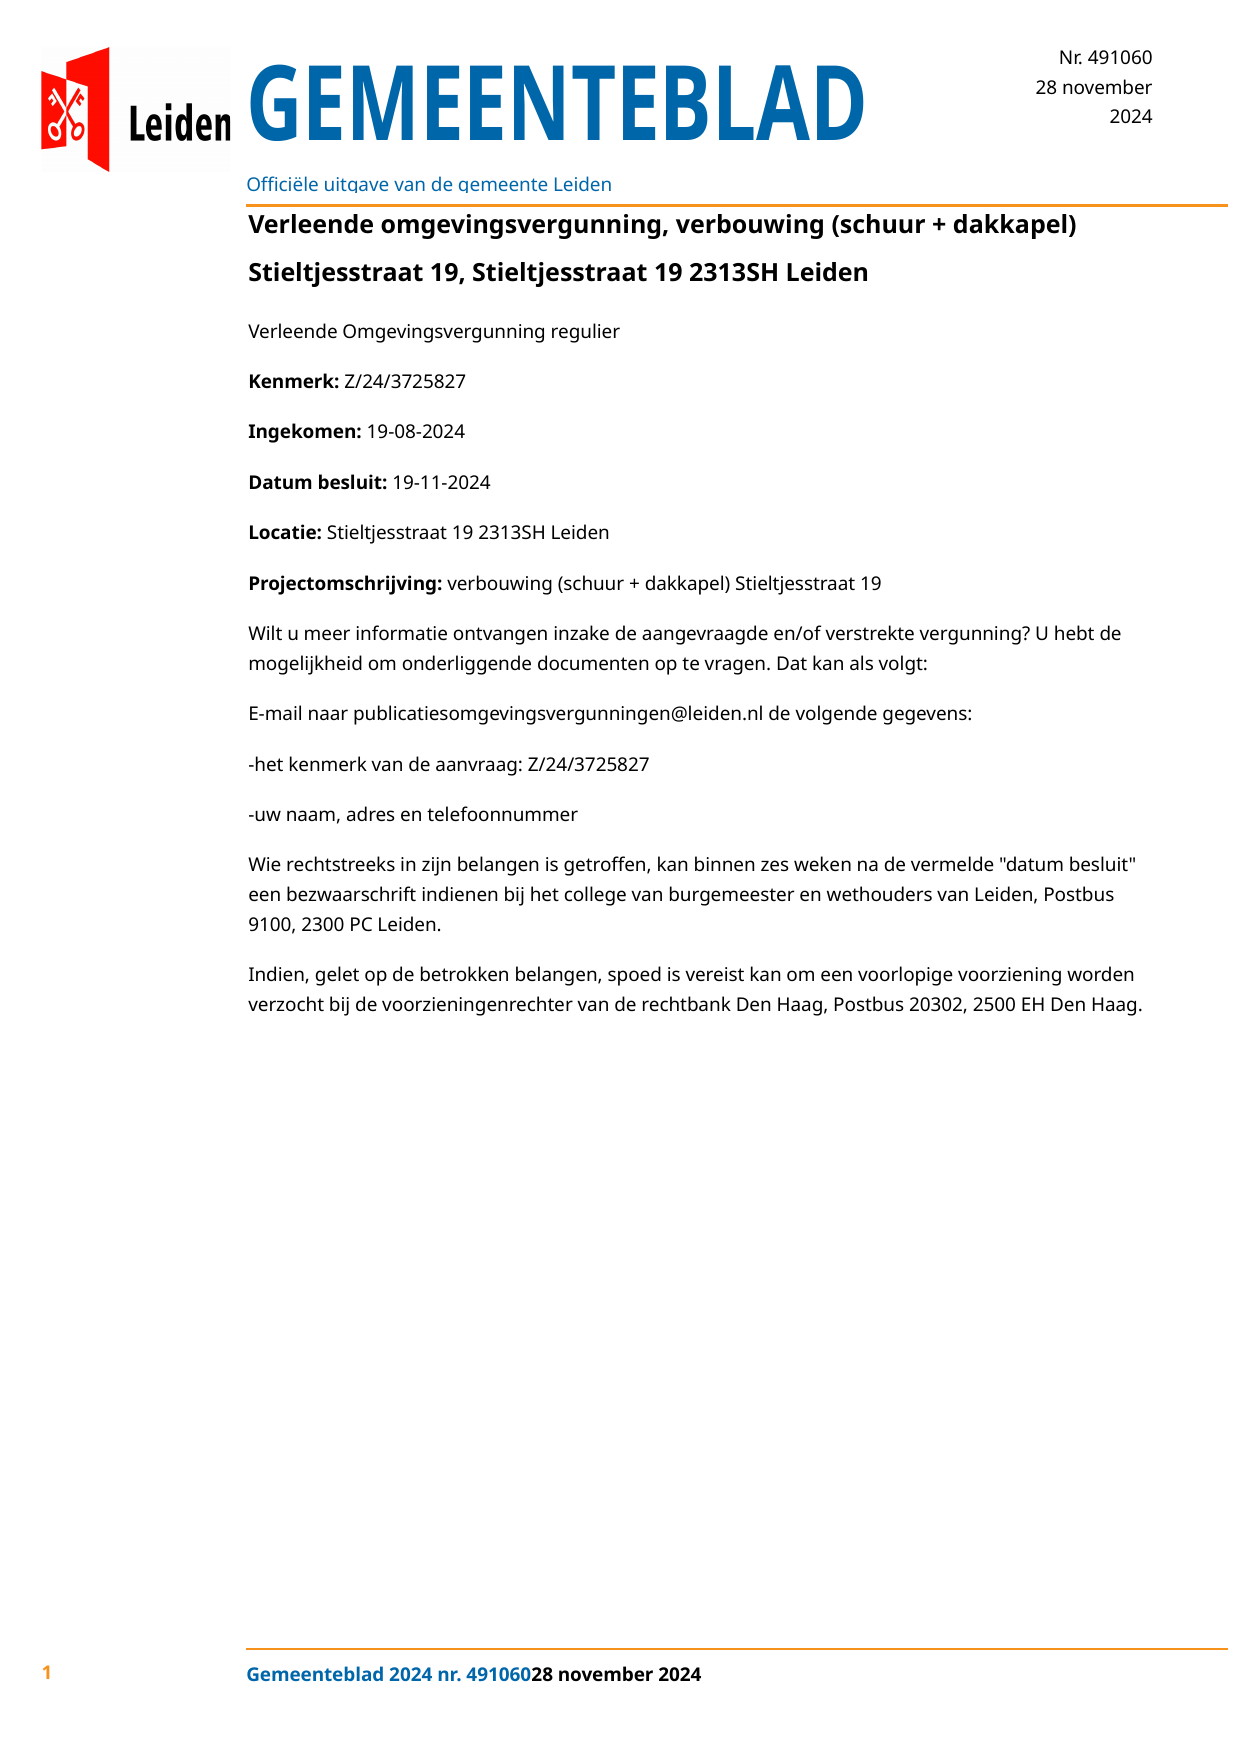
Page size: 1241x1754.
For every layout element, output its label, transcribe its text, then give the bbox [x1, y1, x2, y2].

text -uw naam, adres en telefoonnummer [248, 801, 1152, 827]
text E-mail naar publicatiesomgevingsvergunningen@leiden.nl de volgende gegevens: [248, 700, 1152, 726]
text Indien, gelet op de betrokken belangen, spoed is vereist kan om een voorlopige voorziening worden verzocht bij de voorzieningenrechter van de rechtbank Den Haag, Postbus 20302, 2500 EH Den Haag. [248, 961, 1152, 1017]
text Verleende Omgevingsvergunning regulier [248, 318, 1152, 344]
text Projectomschrijving: verbouwing (schuur + dakkapel) Stieltjesstraat 19 [248, 570, 1152, 596]
text Ingekomen: 19-08-2024 [248, 419, 1152, 444]
text -het kenmerk van de aanvraag: Z/24/3725827 [248, 751, 1152, 777]
text Locatie: Stieltjesstraat 19 2313SH Leiden [248, 519, 1152, 545]
text Wie rechtstreeks in zijn belangen is getroffen, kan binnen zes weken na de vermelde "datum besluit" een bezwaarschrift indienen bij het college van burgemeester en wethouders van Leiden, Postbus 9100, 2300 PC Leiden. [248, 852, 1152, 937]
text Verleende omgevingsvergunning, verbouwing (schuur + dakkapel) Stieltjesstraat 19, Stieltjesstraat 19 2313SH Leiden [248, 207, 1152, 288]
text Wilt u meer informatie ontvangen inzake de aangevraagde en/of verstrekte vergunning? U hebt de mogelijkheid om onderliggende documenten op te vragen. Dat kan als volgt: [248, 620, 1152, 676]
text Kenmerk: Z/24/3725827 [248, 368, 1152, 394]
text Datum besluit: 19-11-2024 [248, 469, 1152, 495]
picture [41, 47, 231, 172]
